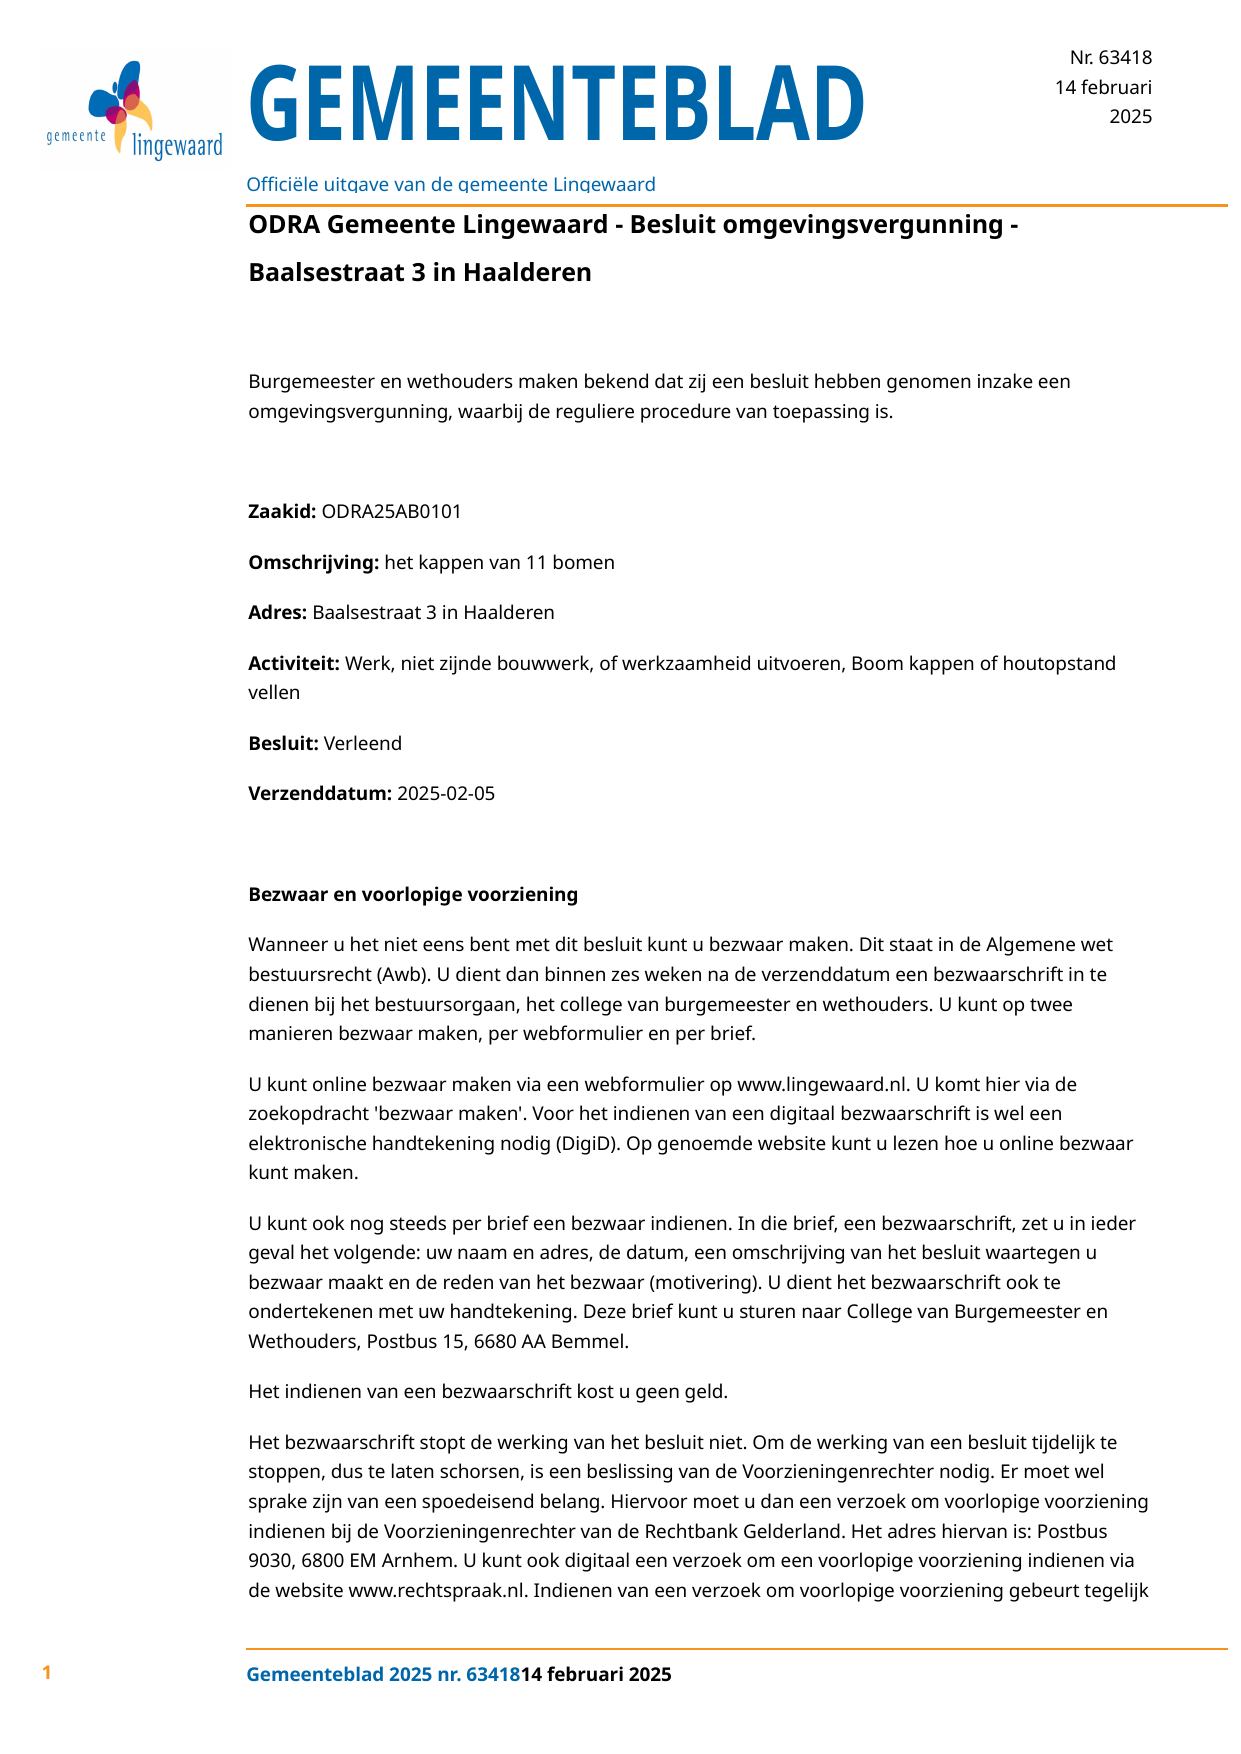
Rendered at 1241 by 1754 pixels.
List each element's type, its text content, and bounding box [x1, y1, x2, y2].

text Wanneer u het niet eens bent met dit besluit kunt u bezwaar maken. Dit staat in de Algemene wet bestuursrecht (Awb). U dient dan binnen zes weken na de verzenddatum een bezwaarschrift in te dienen bij het bestuursorgaan, het college van burgemeester en wethouders. U kunt op twee manieren bezwaar maken, per webformulier en per brief. [248, 932, 1152, 1046]
text Bezwaar en voorlopige voorziening [248, 881, 1152, 907]
text Het indienen van een bezwaarschrift kost u geen geld. [248, 1379, 1152, 1404]
text Zaakid: ODRA25AB0101 [248, 499, 1152, 524]
text Het bezwaarschrift stopt de werking van het besluit niet. Om de werking van een besluit tijdelijk te stoppen, dus te laten schorsen, is een beslissing van de Voorzieningenrechter nodig. Er moet wel sprake zijn van een spoedeisend belang. Hiervoor moet u dan een verzoek om voorlopige voorziening indienen bij de Voorzieningenrechter van de Rechtbank Gelderland. Het adres hiervan is: Postbus 9030, 6800 EM Arnhem. U kunt ook digitaal een verzoek om een voorlopige voorziening indienen via de website www.rechtspraak.nl. Indienen van een verzoek om voorlopige voorziening gebeurt tegelijk [248, 1429, 1152, 1603]
text U kunt ook nog steeds per brief een bezwaar indienen. In die brief, een bezwaarschrift, zet u in ieder geval het volgende: uw naam en adres, de datum, een omschrijving van het besluit waartegen u bezwaar maakt en de reden van het bezwaar (motivering). U dient het bezwaarschrift ook te ondertekenen met uw handtekening. Deze brief kunt u sturen naar College van Burgemeester en Wethouders, Postbus 15, 6680 AA Bemmel. [248, 1210, 1152, 1354]
picture [41, 47, 231, 172]
text Burgemeester en wethouders maken bekend dat zij een besluit hebben genomen inzake een omgevingsvergunning, waarbij de reguliere procedure van toepassing is. [248, 368, 1152, 424]
text Adres: Baalsestraat 3 in Haalderen [248, 599, 1152, 625]
text ODRA Gemeente Lingewaard - Besluit omgevingsvergunning - Baalsestraat 3 in Haalderen [248, 207, 1152, 288]
text Verzenddatum: 2025-02-05 [248, 780, 1152, 806]
text Besluit: Verleend [248, 730, 1152, 756]
text Omschrijving: het kappen van 11 bomen [248, 549, 1152, 575]
text Activiteit: Werk, niet zijnde bouwwerk, of werkzaamheid uitvoeren, Boom kappen of houtopstand vellen [248, 650, 1152, 705]
text U kunt online bezwaar maken via een webformulier op www.lingewaard.nl. U komt hier via de zoekopdracht 'bezwaar maken'. Voor het indienen van een digitaal bezwaarschrift is wel een elektronische handtekening nodig (DigiD). Op genoemde website kunt u lezen hoe u online bezwaar kunt maken. [248, 1071, 1152, 1185]
